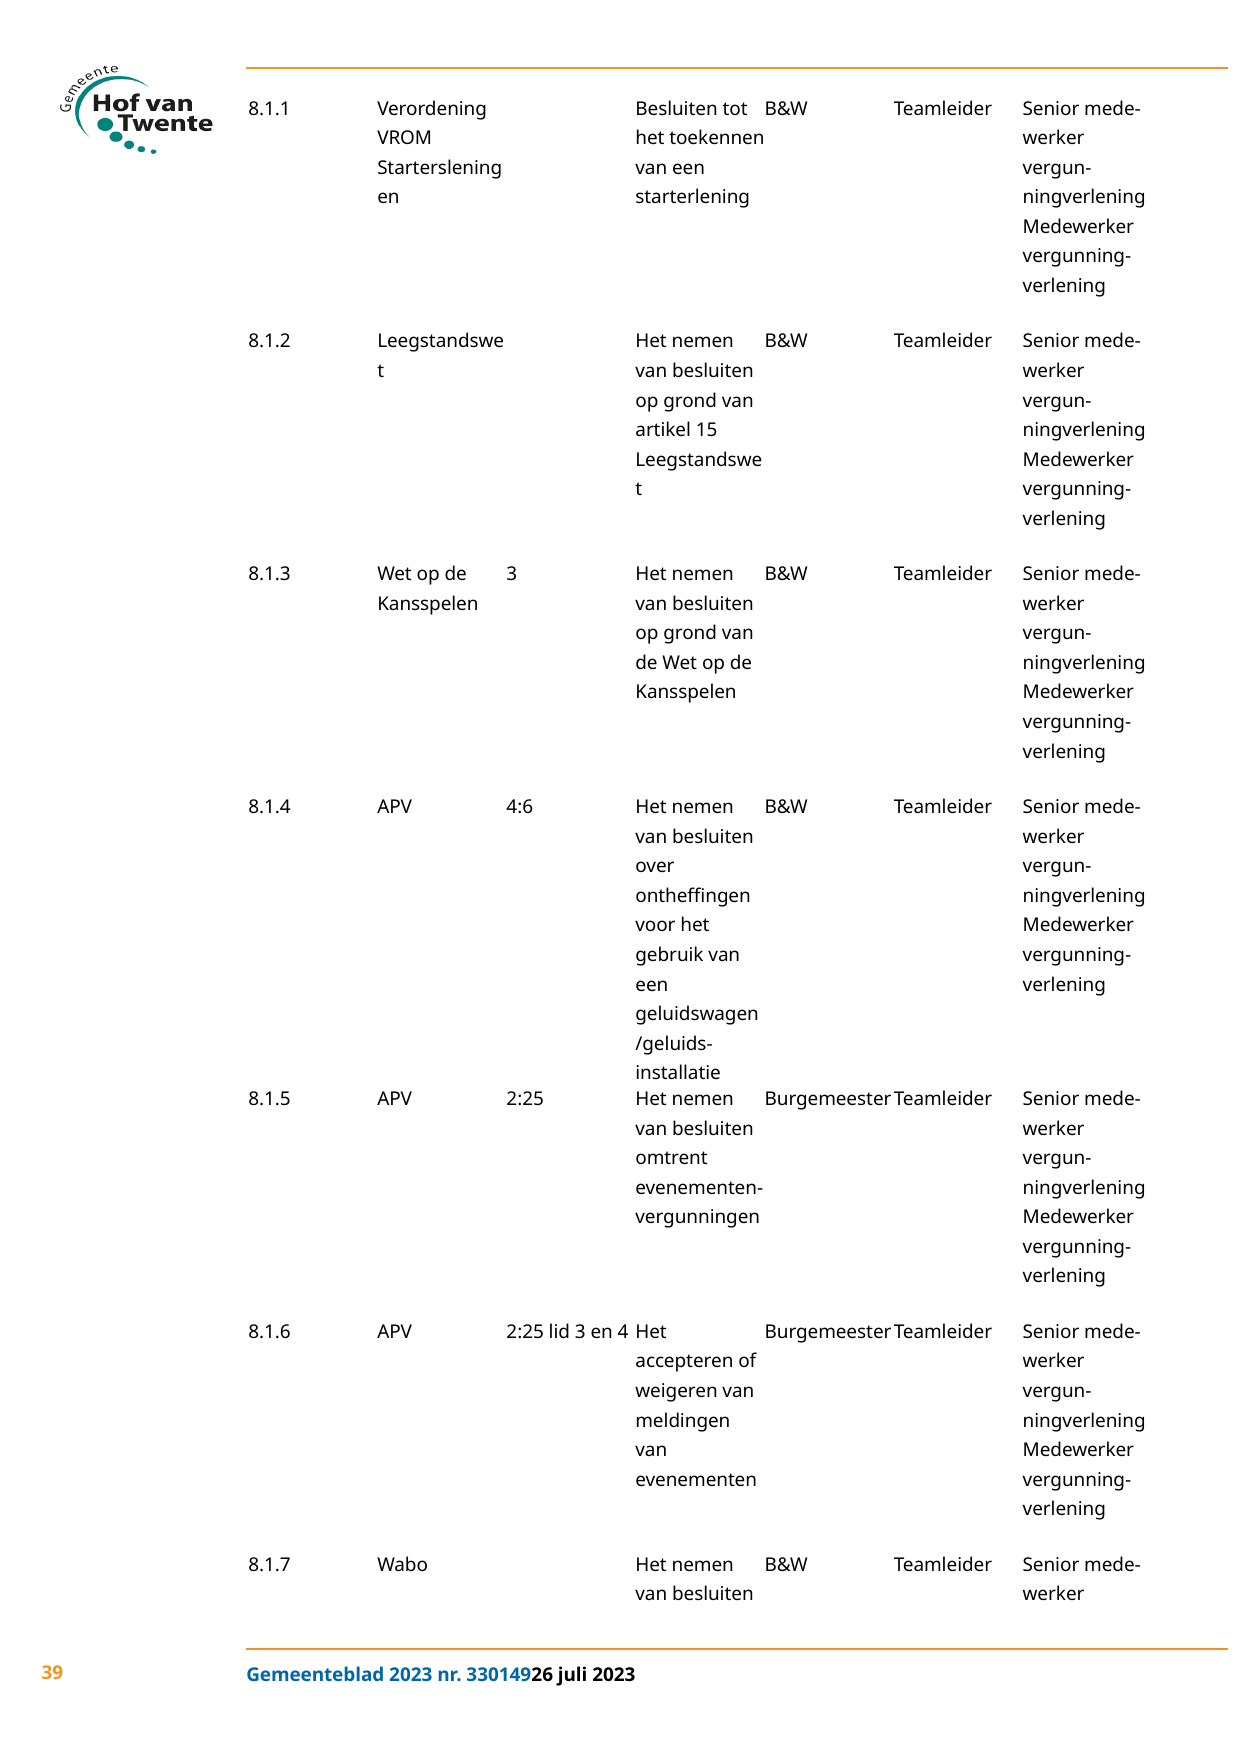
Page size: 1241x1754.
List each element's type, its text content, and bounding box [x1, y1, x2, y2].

table_cell 3 [506, 560, 635, 793]
table_cell Senior mede-werker vergun-ningverlening Medewerker vergunning-verlening [1023, 560, 1152, 793]
table_cell 2:25 [506, 1085, 635, 1318]
table_cell B&W [764, 560, 893, 793]
table_cell Het nemen van besluiten over ontheffingen voor het gebruik van een geluidswagen/geluids-installatie [635, 793, 764, 1085]
table_cell B&W [764, 328, 893, 560]
table_cell 8.1.3 [248, 560, 377, 793]
table_cell Burgemeester [764, 1318, 893, 1551]
table_cell Teamleider [894, 793, 1022, 1085]
table_cell 8.1.2 [248, 328, 377, 560]
table_cell B&W [764, 1551, 893, 1606]
table_cell 8.1.6 [248, 1318, 377, 1551]
table_cell 4:6 [506, 793, 635, 1085]
table_cell APV [377, 1318, 506, 1551]
table_cell 8.1.4 [248, 793, 377, 1085]
picture [41, 47, 231, 172]
table_cell Wabo [377, 1551, 506, 1606]
table_cell Het nemen van besluiten [635, 1551, 764, 1606]
table_cell Het nemen van besluiten op grond van de Wet op de Kansspelen [635, 560, 764, 793]
table_cell 2:25 lid 3 en 4 [506, 1318, 635, 1551]
table_cell B&W [764, 95, 893, 328]
table_cell 8.1.1 [248, 95, 377, 328]
table_cell Senior mede-werker vergun-ningverlening Medewerker vergunning-verlening [1023, 328, 1152, 560]
table_cell Het accepteren of weigeren van meldingen van evenementen [635, 1318, 764, 1551]
table_cell Wet op de Kansspelen [377, 560, 506, 793]
table_cell Verordening VROM Startersleningen [377, 95, 506, 328]
table_cell 8.1.7 [248, 1551, 377, 1606]
table_cell Het nemen van besluiten op grond van artikel 15 Leegstandswet [635, 328, 764, 560]
table_cell APV [377, 1085, 506, 1318]
table_cell Senior mede-werker vergun-ningverlening Medewerker vergunning-verlening [1023, 95, 1152, 328]
table_cell [506, 328, 635, 560]
table_cell Teamleider [894, 328, 1022, 560]
table_cell Teamleider [894, 1085, 1022, 1318]
table_cell Senior mede-werker vergun-ningverlening Medewerker vergunning-verlening [1023, 1085, 1152, 1318]
table_cell Senior mede-werker vergun-ningverlening Medewerker vergunning-verlening [1023, 793, 1152, 1085]
table_cell Teamleider [894, 95, 1022, 328]
table_cell Leegstandswet [377, 328, 506, 560]
table_cell Het nemen van besluiten omtrent evenementen-vergunningen [635, 1085, 764, 1318]
table_cell Besluiten tot het toekennen van een starterlening [635, 95, 764, 328]
table_cell Teamleider [894, 1551, 1022, 1606]
table_cell Senior mede-werker [1023, 1551, 1152, 1606]
table_cell APV [377, 793, 506, 1085]
table_cell Teamleider [894, 1318, 1022, 1551]
table_cell B&W [764, 793, 893, 1085]
table_cell Burgemeester [764, 1085, 893, 1318]
table_cell 8.1.5 [248, 1085, 377, 1318]
table_cell Teamleider [894, 560, 1022, 793]
table_cell [506, 95, 635, 328]
table_cell Senior mede-werker vergun-ningverlening Medewerker vergunning-verlening [1023, 1318, 1152, 1551]
table_cell [506, 1551, 635, 1606]
